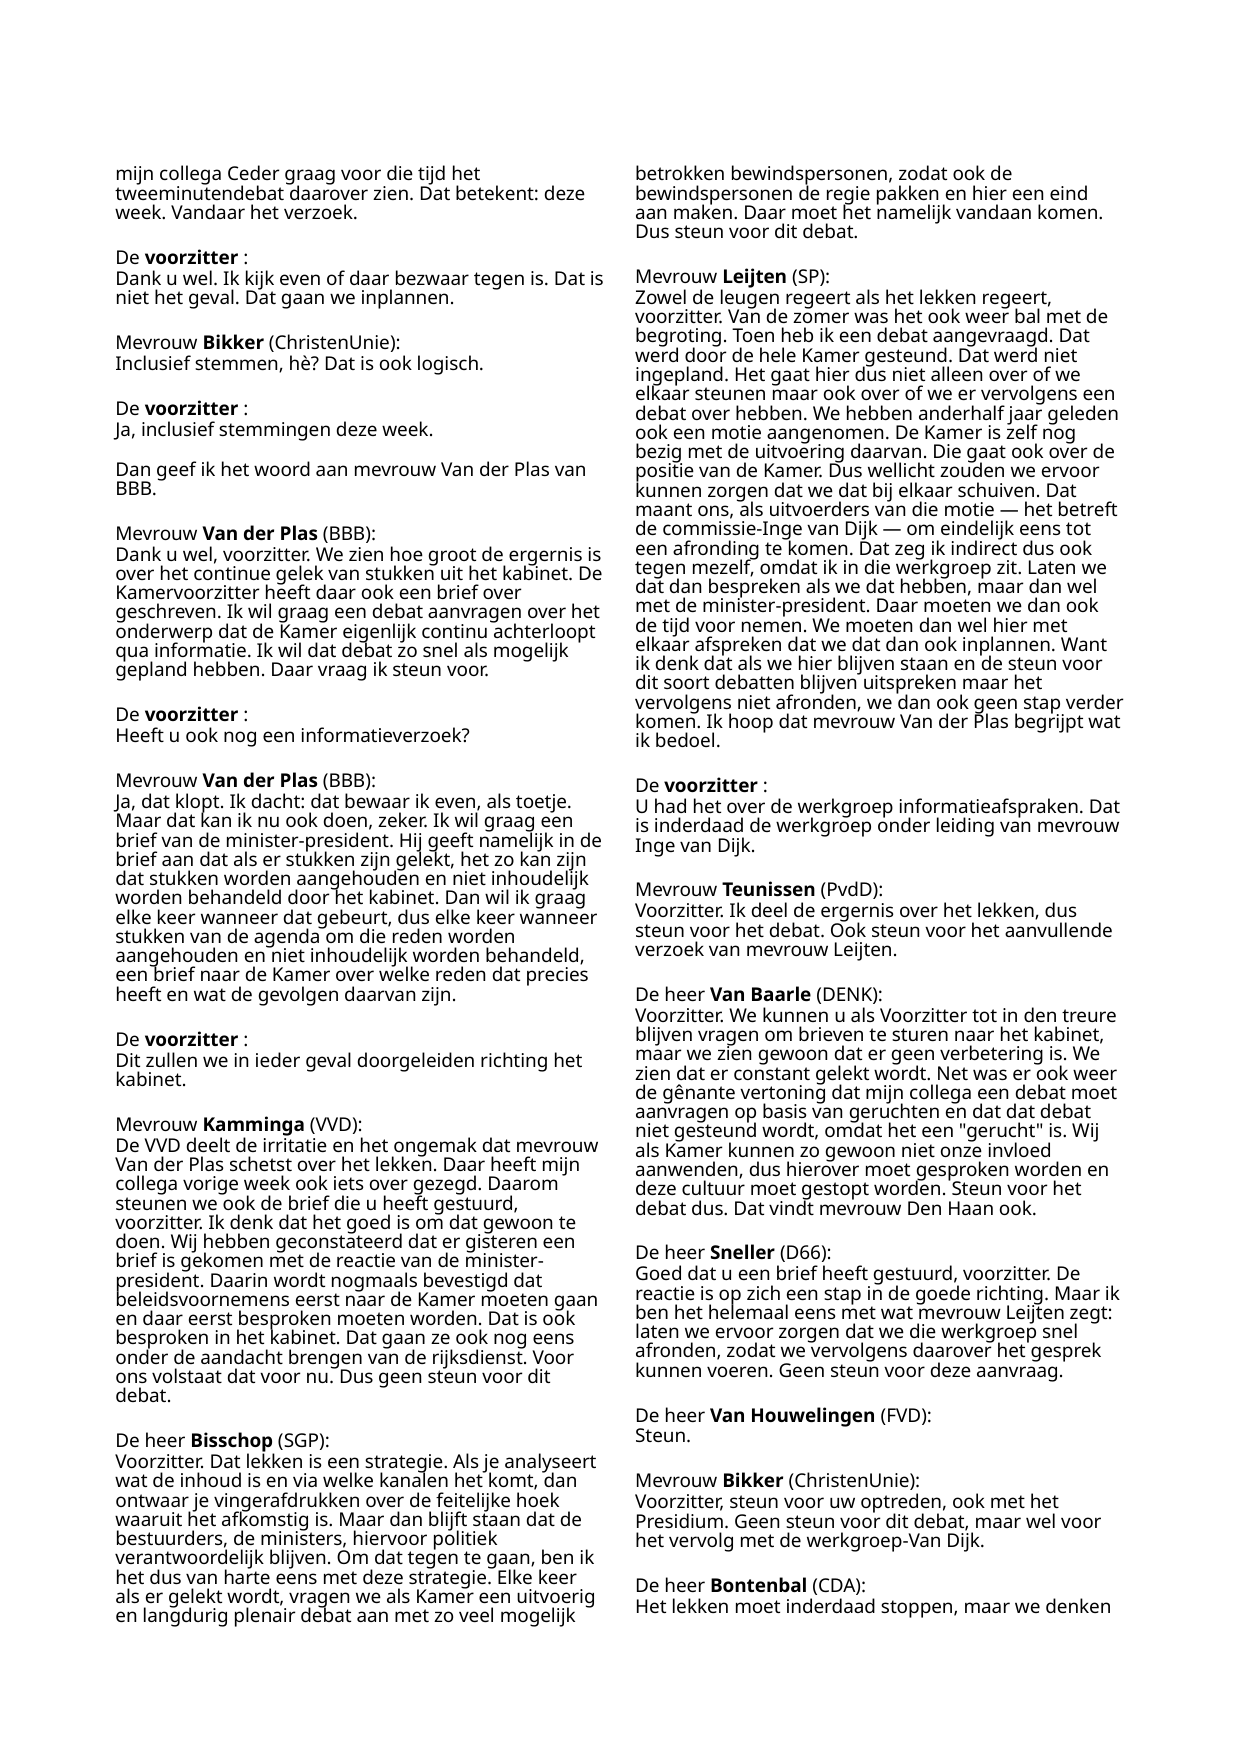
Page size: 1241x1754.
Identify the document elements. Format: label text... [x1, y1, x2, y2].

text mijn collega Ceder graag voor die tijd het tweeminutendebat daarover zien. Dat betekent: deze week. Vandaar het verzoek. [115, 165, 605, 223]
text U had het over de werkgroep informatieafspraken. Dat is inderdaad de werkgroep onder leiding van mevrouw Inge van Dijk. [635, 798, 1125, 856]
text Mevrouw Van der Plas (BBB): [115, 767, 605, 793]
text De voorzitter : [635, 772, 1125, 798]
text Voorzitter. Dat lekken is een strategie. Als je analyseert wat de inhoud is en via welke kanalen het komt, dan ontwaar je vingerafdrukken over de feitelijke hoek waaruit het afkomstig is. Maar dan blijft staan dat de bestuurders, de ministers, hiervoor politiek verantwoordelijk blijven. Om dat tegen te gaan, ben ik het dus van harte eens met deze strategie. Elke keer als er gelekt wordt, vragen we als Kamer een uitvoerig en langdurig plenair debat aan met zo veel mogelijk [115, 1453, 605, 1626]
text Zowel de leugen regeert als het lekken regeert, voorzitter. Van de zomer was het ook weer bal met de begroting. Toen heb ik een debat aangevraagd. Dat werd door de hele Kamer gesteund. Dat werd niet ingepland. Het gaat hier dus niet alleen over of we elkaar steunen maar ook over of we er vervolgens een debat over hebben. We hebben anderhalf jaar geleden ook een motie aangenomen. De Kamer is zelf nog bezig met de uitvoering daarvan. Die gaat ook over de positie van de Kamer. Dus wellicht zouden we ervoor kunnen zorgen dat we dat bij elkaar schuiven. Dat maant ons, als uitvoerders van die motie — het betreft de commissie-Inge van Dijk — om eindelijk eens tot een afronding te komen. Dat zeg ik indirect dus ook tegen mezelf, omdat ik in die werkgroep zit. Laten we dat dan bespreken als we dat hebben, maar dan wel met de minister-president. Daar moeten we dan ook de tijd voor nemen. We moeten dan wel hier met elkaar afspreken dat we dat dan ook inplannen. Want ik denk dat als we hier blijven staan en de steun voor dit soort debatten blijven uitspreken maar het vervolgens niet afronden, we dan ook geen stap verder komen. Ik hoop dat mevrouw Van der Plas begrijpt wat ik bedoel. [635, 289, 1125, 751]
text De voorzitter : [115, 701, 605, 727]
text Inclusief stemmen, hè? Dat is ook logisch. [115, 355, 605, 374]
text Dit zullen we in ieder geval doorgeleiden richting het kabinet. [115, 1052, 605, 1090]
text Mevrouw Teunissen (PvdD): [635, 877, 1125, 902]
text De heer Van Baarle (DENK): [635, 981, 1125, 1007]
text Mevrouw Van der Plas (BBB): [115, 520, 605, 546]
text De voorzitter : [115, 395, 605, 421]
text Goed dat u een brief heeft gestuurd, voorzitter. De reactie is op zich een stap in de goede richting. Maar ik ben het helemaal eens met wat mevrouw Leijten zegt: laten we ervoor zorgen dat we die werkgroep snel afronden, zodat we vervolgens daarover het gesprek kunnen voeren. Geen steun voor deze aanvraag. [635, 1265, 1125, 1381]
text Mevrouw Kamminga (VVD): [115, 1111, 605, 1137]
text Het lekken moet inderdaad stoppen, maar we denken [635, 1598, 1125, 1617]
text De heer Bontenbal (CDA): [635, 1572, 1125, 1598]
text De heer Bisschop (SGP): [115, 1427, 605, 1453]
text De voorzitter : [115, 244, 605, 270]
text Mevrouw Bikker (ChristenUnie): [635, 1468, 1125, 1493]
text Voorzitter. Ik deel de ergernis over het lekken, dus steun voor het debat. Ook steun voor het aanvullende verzoek van mevrouw Leijten. [635, 902, 1125, 960]
text Mevrouw Leijten (SP): [635, 263, 1125, 289]
text Dan geef ik het woord aan mevrouw Van der Plas van BBB. [115, 461, 605, 499]
text Heeft u ook nog een informatieverzoek? [115, 727, 605, 746]
text Voorzitter, steun voor uw optreden, ook met het Presidium. Geen steun voor dit debat, maar wel voor het vervolg met de werkgroep-Van Dijk. [635, 1493, 1125, 1551]
text Ja, dat klopt. Ik dacht: dat bewaar ik even, als toetje. Maar dat kan ik nu ook doen, zeker. Ik wil graag een brief van de minister-president. Hij geeft namelijk in de brief aan dat als er stukken zijn gelekt, het zo kan zijn dat stukken worden aangehouden en niet inhoudelijk worden behandeld door het kabinet. Dan wil ik graag elke keer wanneer dat gebeurt, dus elke keer wanneer stukken van de agenda om die reden worden aangehouden en niet inhoudelijk worden behandeld, een brief naar de Kamer over welke reden dat precies heeft en wat de gevolgen daarvan zijn. [115, 793, 605, 1005]
text De voorzitter : [115, 1026, 605, 1052]
text Dank u wel. Ik kijk even of daar bezwaar tegen is. Dat is niet het geval. Dat gaan we inplannen. [115, 270, 605, 308]
text Voorzitter. We kunnen u als Voorzitter tot in den treure blijven vragen om brieven te sturen naar het kabinet, maar we zien gewoon dat er geen verbetering is. We zien dat er constant gelekt wordt. Net was er ook weer de gênante vertoning dat mijn collega een debat moet aanvragen op basis van geruchten en dat dat debat niet gesteund wordt, omdat het een "gerucht" is. Wij als Kamer kunnen zo gewoon niet onze invloed aanwenden, dus hierover moet gesproken worden en deze cultuur moet gestopt worden. Steun voor het debat dus. Dat vindt mevrouw Den Haan ook. [635, 1007, 1125, 1219]
text De heer Sneller (D66): [635, 1239, 1125, 1265]
text Mevrouw Bikker (ChristenUnie): [115, 329, 605, 355]
text De VVD deelt de irritatie en het ongemak dat mevrouw Van der Plas schetst over het lekken. Daar heeft mijn collega vorige week ook iets over gezegd. Daarom steunen we ook de brief die u heeft gestuurd, voorzitter. Ik denk dat het goed is om dat gewoon te doen. Wij hebben geconstateerd dat er gisteren een brief is gekomen met de reactie van de minister-president. Daarin wordt nogmaals bevestigd dat beleidsvoornemens eerst naar de Kamer moeten gaan en daar eerst besproken moeten worden. Dat is ook besproken in het kabinet. Dat gaan ze ook nog eens onder de aandacht brengen van de rijksdienst. Voor ons volstaat dat voor nu. Dus geen steun voor dit debat. [115, 1137, 605, 1406]
text betrokken bewindspersonen, zodat ook de bewindspersonen de regie pakken en hier een eind aan maken. Daar moet het namelijk vandaan komen. Dus steun voor dit debat. [635, 165, 1125, 242]
text De heer Van Houwelingen (FVD): [635, 1402, 1125, 1427]
text Ja, inclusief stemmingen deze week. [115, 421, 605, 440]
text Dank u wel, voorzitter. We zien hoe groot de ergernis is over het continue gelek van stukken uit het kabinet. De Kamervoorzitter heeft daar ook een brief over geschreven. Ik wil graag een debat aanvragen over het onderwerp dat de Kamer eigenlijk continu achterloopt qua informatie. Ik wil dat debat zo snel als mogelijk gepland hebben. Daar vraag ik steun voor. [115, 546, 605, 681]
text Steun. [635, 1427, 1125, 1447]
